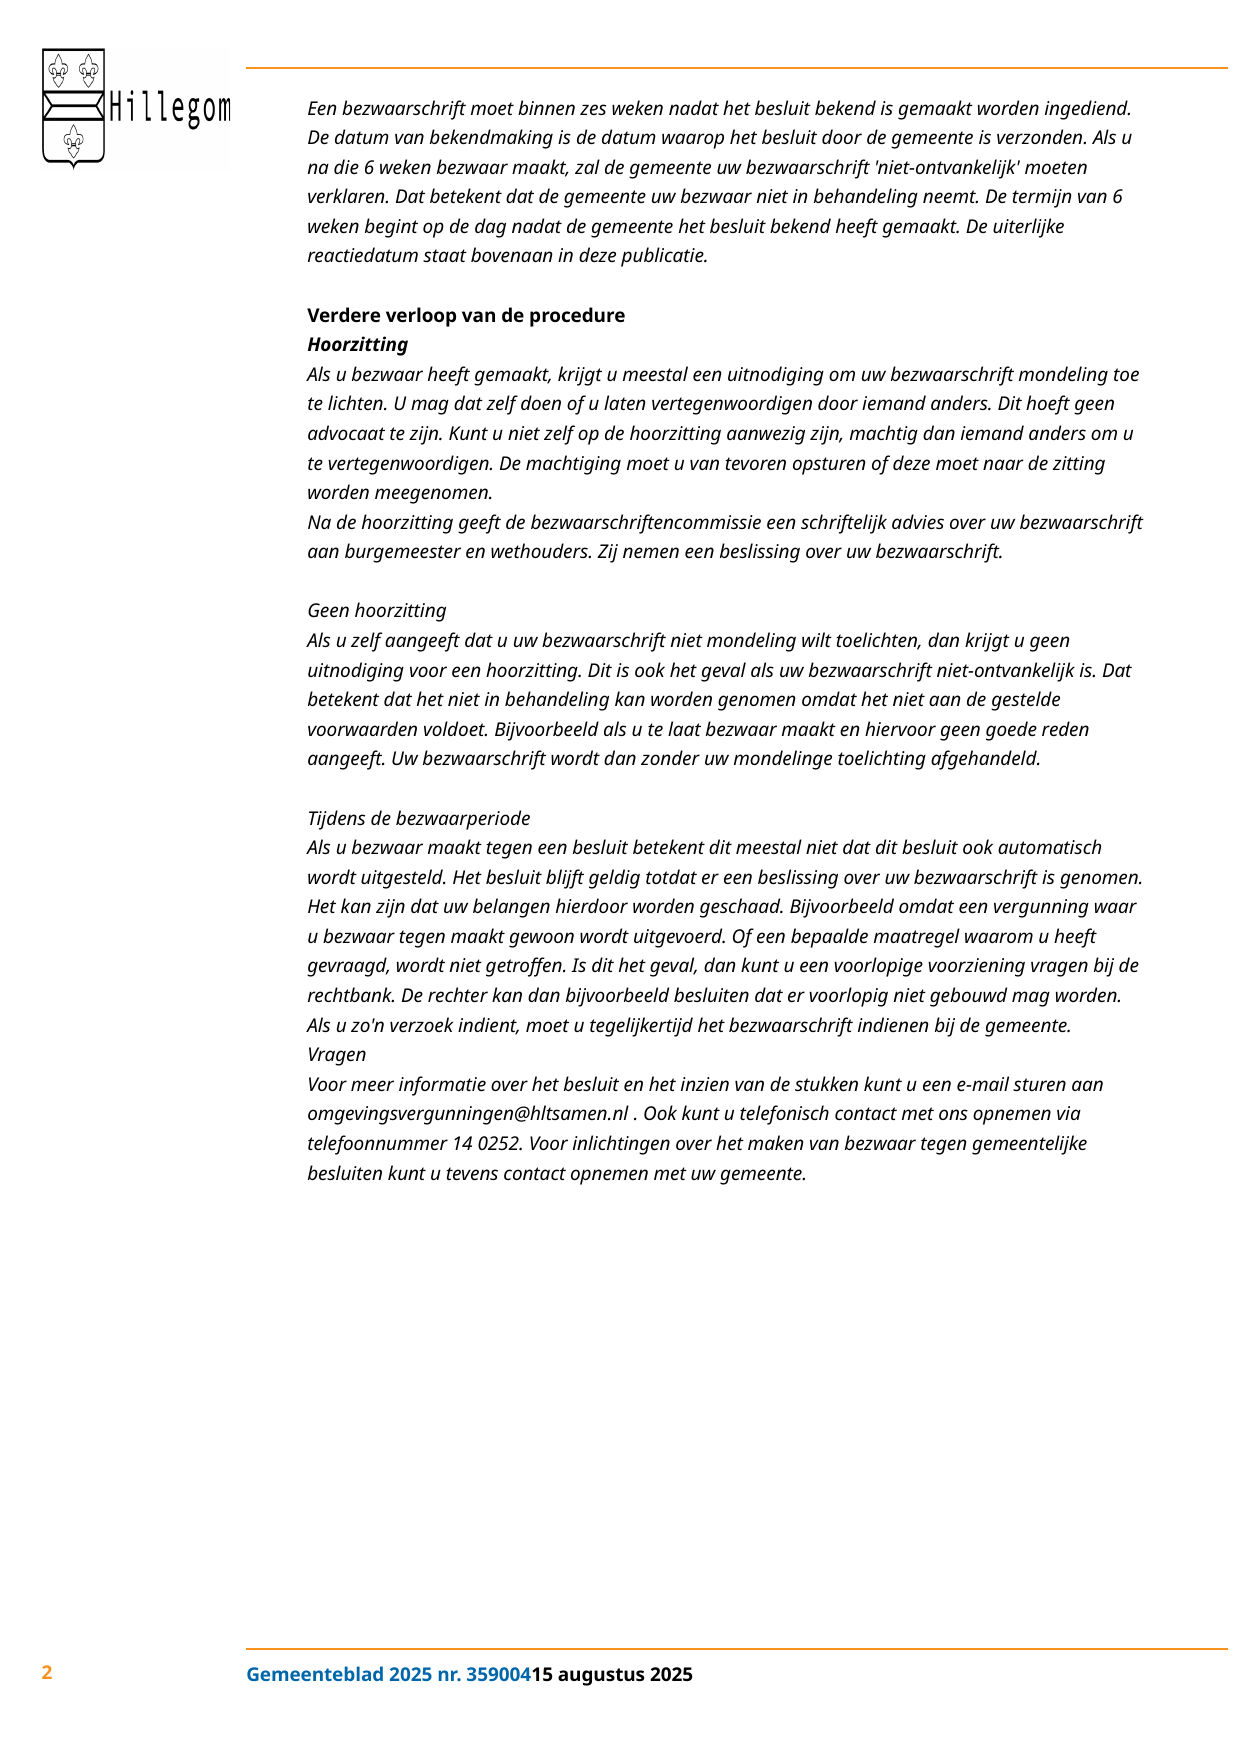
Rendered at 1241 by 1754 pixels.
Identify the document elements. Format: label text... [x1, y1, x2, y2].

list Geen hoorzitting [248, 598, 1152, 623]
list Als u bezwaar heeft gemaakt, krijgt u meestal een uitnodiging om uw bezwaarschrift mondeling toe te lichten. U mag dat zelf doen of u laten vertegenwoordigen door iemand anders. Dit hoeft geen advocaat te zijn. Kunt u niet zelf op de hoorzitting aanwezig zijn, machtig dan iemand anders om u te vertegenwoordigen. De machtiging moet u van tevoren opsturen of deze moet naar de zitting worden meegenomen. [248, 361, 1152, 505]
list Een bezwaarschrift moet binnen zes weken nadat het besluit bekend is gemaakt worden ingediend. De datum van bekendmaking is de datum waarop het besluit door de gemeente is verzonden. Als u na die 6 weken bezwaar maakt, zal de gemeente uw bezwaarschrift 'niet-ontvankelijk' moeten verklaren. Dat betekent dat de gemeente uw bezwaar niet in behandeling neemt. De termijn van 6 weken begint op de dag nadat de gemeente het besluit bekend heeft gemaakt. De uiterlijke reactiedatum staat bovenaan in deze publicatie. [248, 95, 1152, 268]
list Verdere verloop van de procedure [248, 302, 1152, 328]
list Als u zelf aangeeft dat u uw bezwaarschrift niet mondeling wilt toelichten, dan krijgt u geen uitnodiging voor een hoorzitting. Dit is ook het geval als uw bezwaarschrift niet-ontvankelijk is. Dat betekent dat het niet in behandeling kan worden genomen omdat het niet aan de gestelde voorwaarden voldoet. Bijvoorbeeld als u te laat bezwaar maakt en hiervoor geen goede reden aangeeft. Uw bezwaarschrift wordt dan zonder uw mondelinge toelichting afgehandeld. [248, 627, 1152, 771]
list Vragen [248, 1041, 1152, 1067]
list Voor meer informatie over het besluit en het inzien van de stukken kunt u een e-mail sturen aan omgevingsvergunningen@hltsamen.nl . Ook kunt u telefonisch contact met ons opnemen via telefoonnummer 14 0252. Voor inlichtingen over het maken van bezwaar tegen gemeentelijke besluiten kunt u tevens contact opnemen met uw gemeente. [248, 1071, 1152, 1186]
list Hoorzitting [248, 331, 1152, 357]
list Als u bezwaar maakt tegen een besluit betekent dit meestal niet dat dit besluit ook automatisch wordt uitgesteld. Het besluit blijft geldig totdat er een beslissing over uw bezwaarschrift is genomen. Het kan zijn dat uw belangen hierdoor worden geschaad. Bijvoorbeeld omdat een vergunning waar u bezwaar tegen maakt gewoon wordt uitgevoerd. Of een bepaalde maatregel waarom u heeft gevraagd, wordt niet getroffen. Is dit het geval, dan kunt u een voorlopige voorziening vragen bij de rechtbank. De rechter kan dan bijvoorbeeld besluiten dat er voorlopig niet gebouwd mag worden. Als u zo'n verzoek indient, moet u tegelijkertijd het bezwaarschrift indienen bij de gemeente. [248, 834, 1152, 1038]
picture [41, 47, 231, 172]
list Tijdens de bezwaarperiode [248, 805, 1152, 831]
list Na de hoorzitting geeft de bezwaarschriftencommissie een schriftelijk advies over uw bezwaarschrift aan burgemeester en wethouders. Zij nemen een beslissing over uw bezwaarschrift. [248, 509, 1152, 564]
